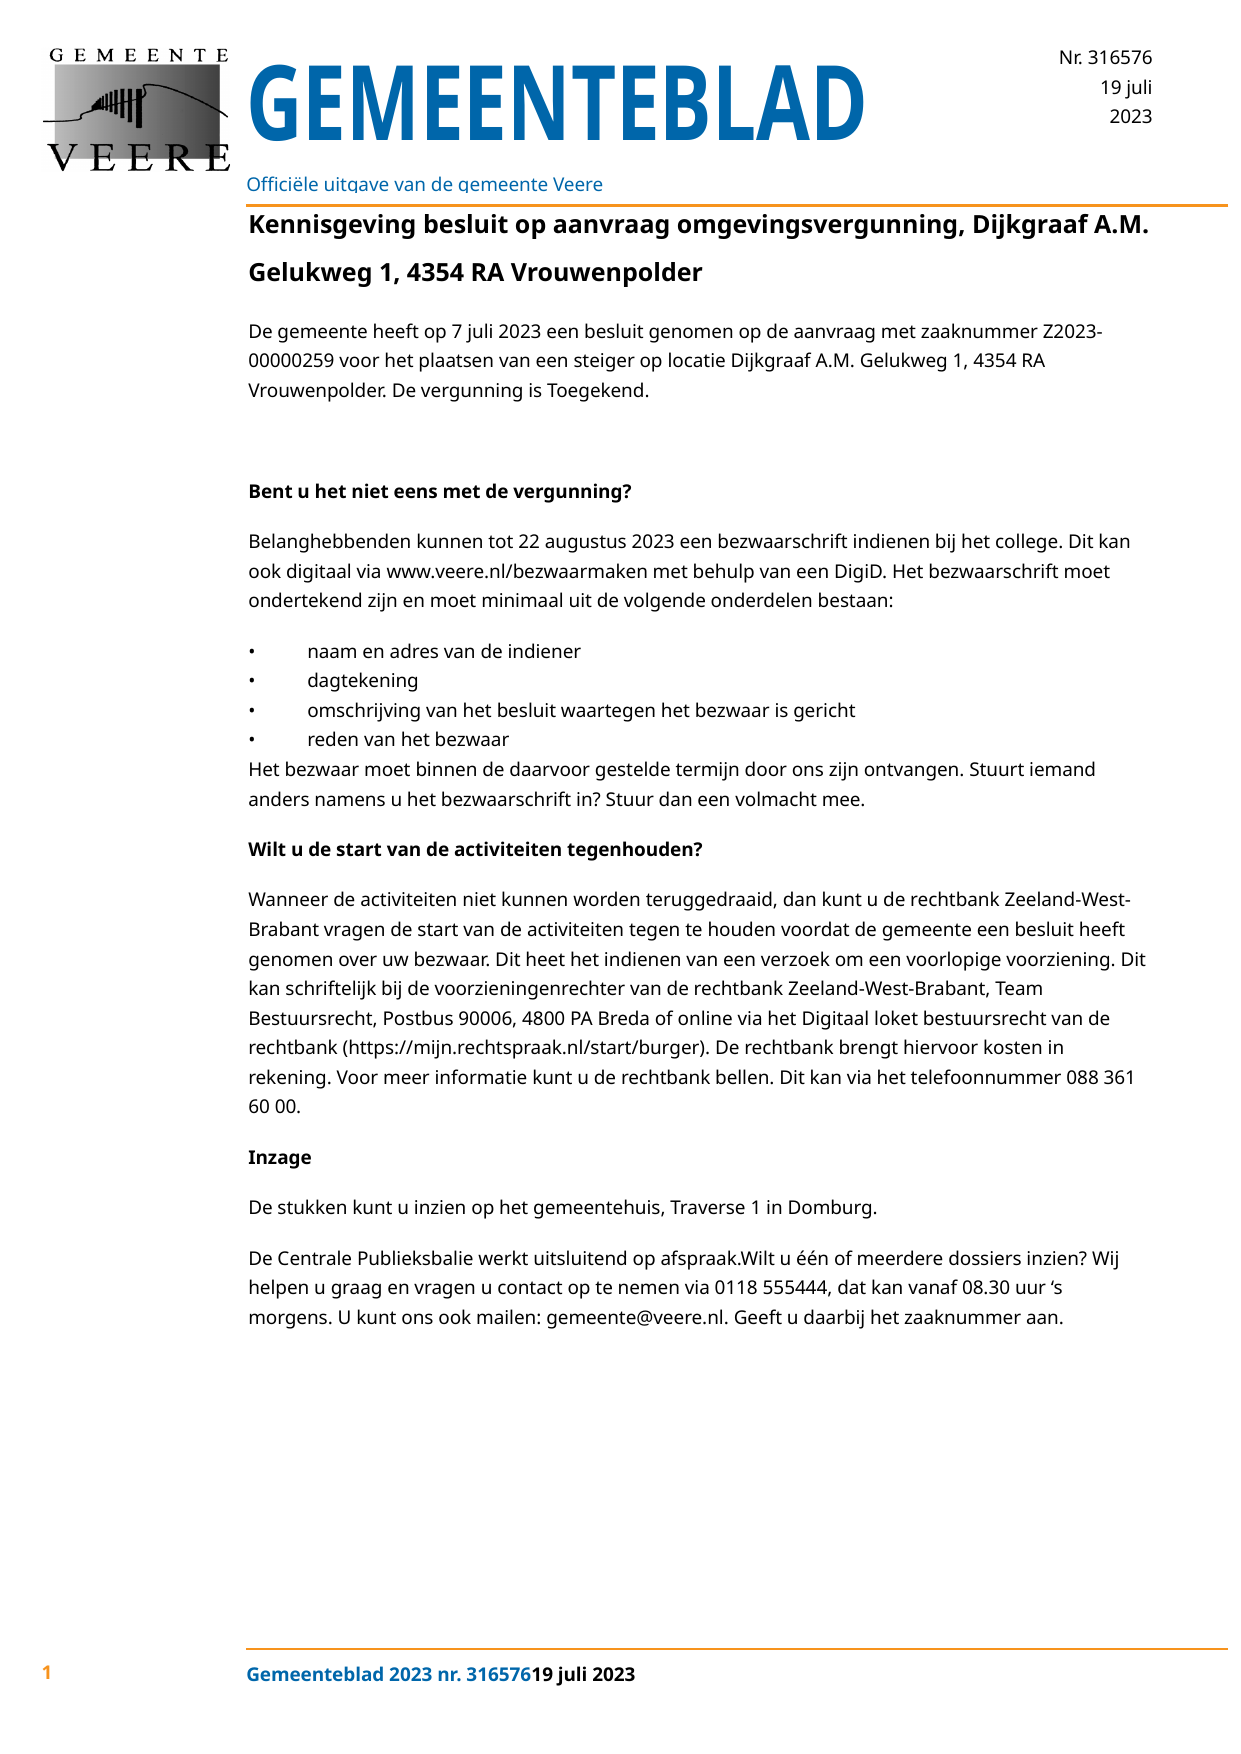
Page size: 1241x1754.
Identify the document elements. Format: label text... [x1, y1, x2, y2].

list reden van het bezwaar [248, 727, 1152, 752]
text Inzage [248, 1144, 1152, 1170]
text Wilt u de start van de activiteiten tegenhouden? [248, 836, 1152, 862]
text Kennisgeving besluit op aanvraag omgevingsvergunning, Dijkgraaf A.M. Gelukweg 1, 4354 RA Vrouwenpolder [248, 207, 1152, 288]
text Belanghebbenden kunnen tot 22 augustus 2023 een bezwaarschrift indienen bij het college. Dit kan ook digitaal via www.veere.nl/bezwaarmaken met behulp van een DigiD. Het bezwaarschrift moet ondertekend zijn en moet minimaal uit de volgende onderdelen bestaan: [248, 528, 1152, 613]
text De gemeente heeft op 7 juli 2023 een besluit genomen op de aanvraag met zaaknummer Z2023-00000259 voor het plaatsen van een steiger op locatie Dijkgraaf A.M. Gelukweg 1, 4354 RA Vrouwenpolder. De vergunning is Toegekend. [248, 318, 1152, 403]
text Bent u het niet eens met de vergunning? [248, 478, 1152, 504]
text Het bezwaar moet binnen de daarvoor gestelde termijn door ons zijn ontvangen. Stuurt iemand anders namens u het bezwaarschrift in? Stuur dan een volmacht mee. [248, 756, 1152, 812]
text Wanneer de activiteiten niet kunnen worden teruggedraaid, dan kunt u de rechtbank Zeeland-West-Brabant vragen de start van de activiteiten tegen te houden voordat de gemeente een besluit heeft genomen over uw bezwaar. Dit heet het indienen van een verzoek om een voorlopige voorziening. Dit kan schriftelijk bij de voorzieningenrechter van de rechtbank Zeeland-West-Brabant, Team Bestuursrecht, Postbus 90006, 4800 PA Breda of online via het Digitaal loket bestuursrecht van de rechtbank (https://mijn.rechtspraak.nl/start/burger). De rechtbank brengt hiervoor kosten in rekening. Voor meer informatie kunt u de rechtbank bellen. Dit kan via het telefoonnummer 088 361 60 00. [248, 887, 1152, 1119]
list naam en adres van de indiener [248, 638, 1152, 664]
list dagtekening [248, 667, 1152, 693]
text De stukken kunt u inzien op het gemeentehuis, Traverse 1 in Domburg. [248, 1194, 1152, 1220]
list omschrijving van het besluit waartegen het bezwaar is gericht [248, 697, 1152, 723]
text De Centrale Publieksbalie werkt uitsluitend op afspraak.Wilt u één of meerdere dossiers inzien? Wij helpen u graag en vragen u contact op te nemen via 0118 555444, dat kan vanaf 08.30 uur ‘s morgens. U kunt ons ook mailen: gemeente@veere.nl. Geeft u daarbij het zaaknummer aan. [248, 1245, 1152, 1330]
picture [41, 47, 231, 172]
